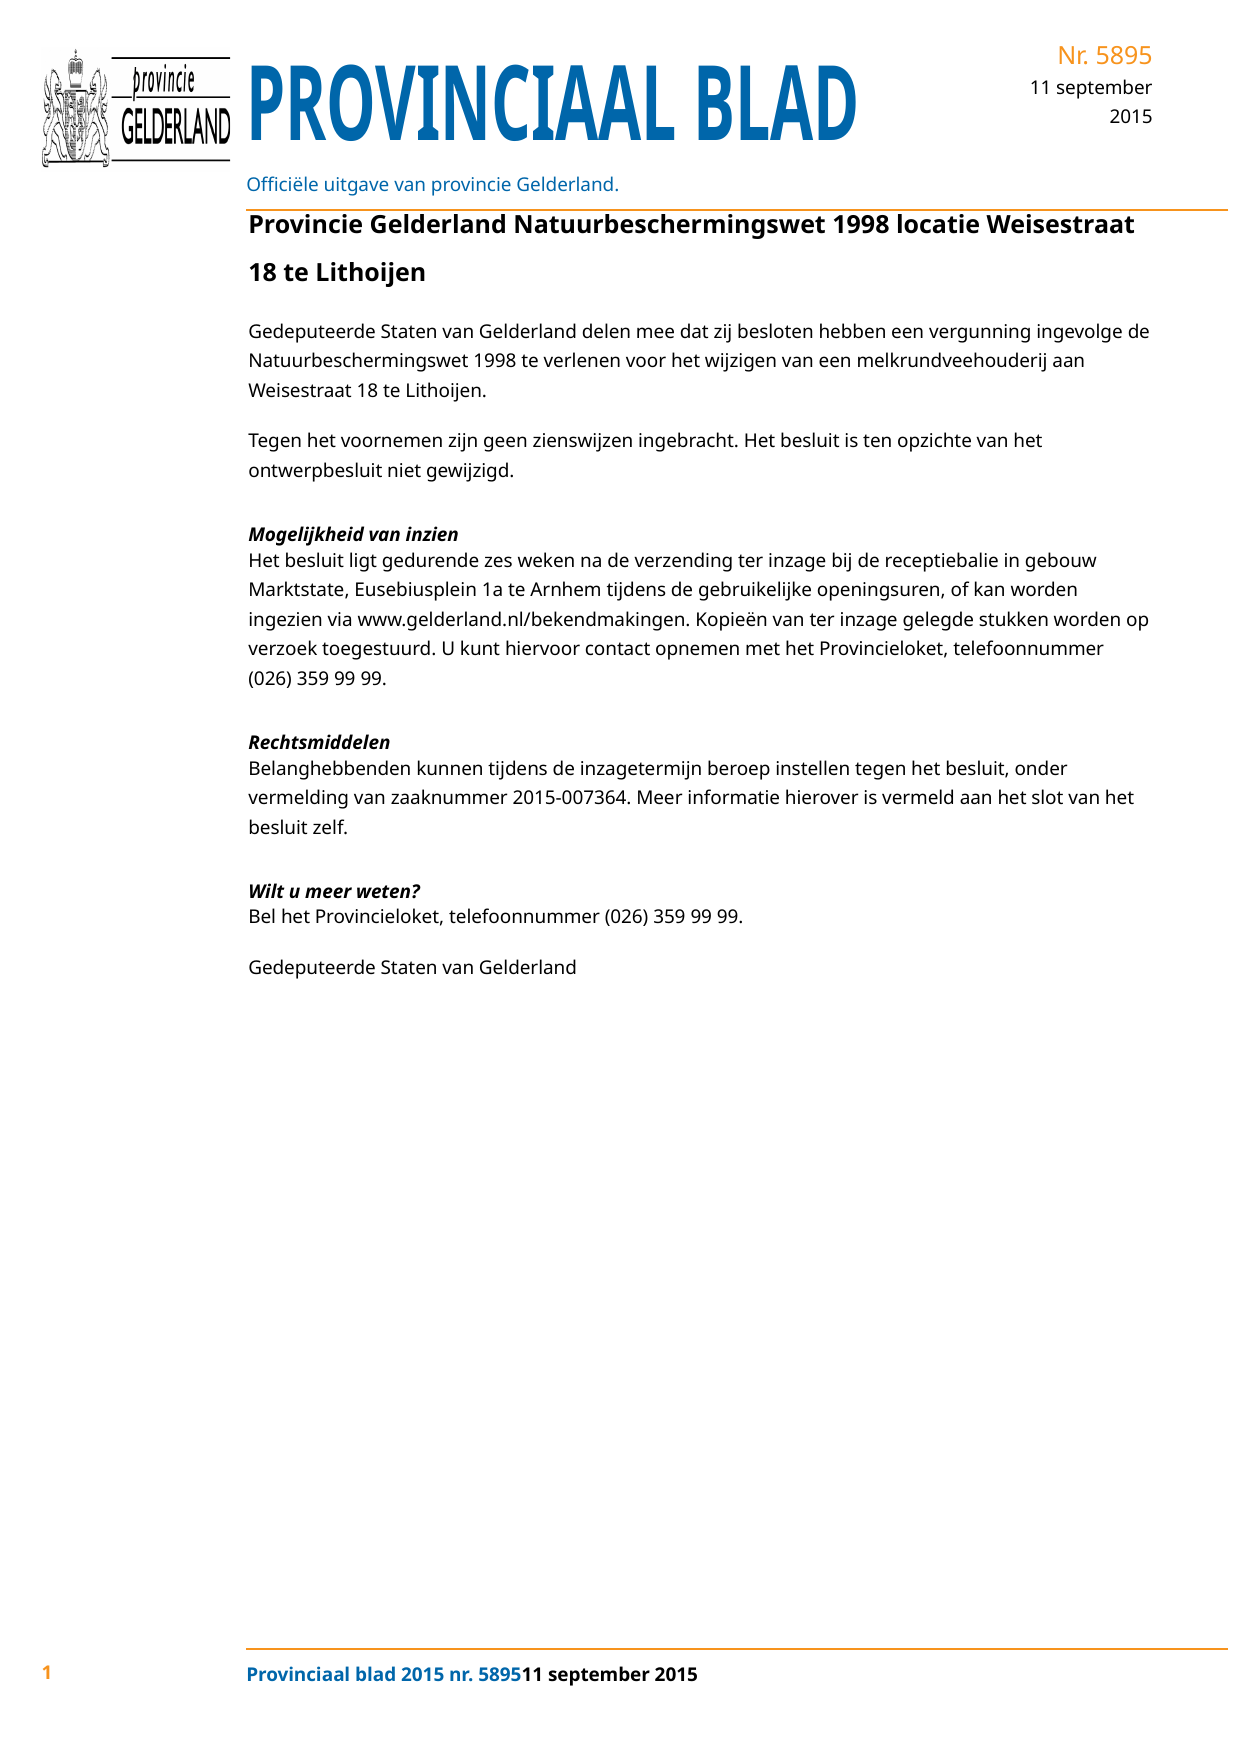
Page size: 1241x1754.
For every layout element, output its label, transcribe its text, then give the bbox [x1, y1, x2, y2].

text Gedeputeerde Staten van Gelderland delen mee dat zij besloten hebben een vergunning ingevolge de Natuurbeschermingswet 1998 te verlenen voor het wijzigen van een melkrundveehouderij aan Weisestraat 18 te Lithoijen. [248, 318, 1152, 403]
text Belanghebbenden kunnen tijdens de inzagetermijn beroep instellen tegen het besluit, onder vermelding van zaaknummer 2015-007364. Meer informatie hierover is vermeld aan het slot van het besluit zelf. [248, 755, 1152, 840]
text Tegen het voornemen zijn geen zienswijzen ingebracht. Het besluit is ten opzichte van het ontwerpbesluit niet gewijzigd. [248, 427, 1152, 483]
text Provincie Gelderland Natuurbeschermingswet 1998 locatie Weisestraat 18 te Lithoijen [248, 211, 1152, 288]
text Wilt u meer weten? [248, 878, 1152, 904]
text Bel het Provincieloket, telefoonnummer (026) 359 99 99. [248, 904, 1152, 929]
picture [41, 47, 231, 172]
text Het besluit ligt gedurende zes weken na de verzending ter inzage bij de receptiebalie in gebouw Marktstate, Eusebiusplein 1a te Arnhem tijdens de gebruikelijke openingsuren, of kan worden ingezien via www.gelderland.nl/bekendmakingen. Kopieën van ter inzage gelegde stukken worden op verzoek toegestuurd. U kunt hiervoor contact opnemen met het Provincieloket, telefoonnummer (026) 359 99 99. [248, 547, 1152, 691]
text Mogelijkheid van inzien [248, 521, 1152, 547]
text Gedeputeerde Staten van Gelderland [248, 954, 1152, 980]
text Rechtsmiddelen [248, 729, 1152, 755]
